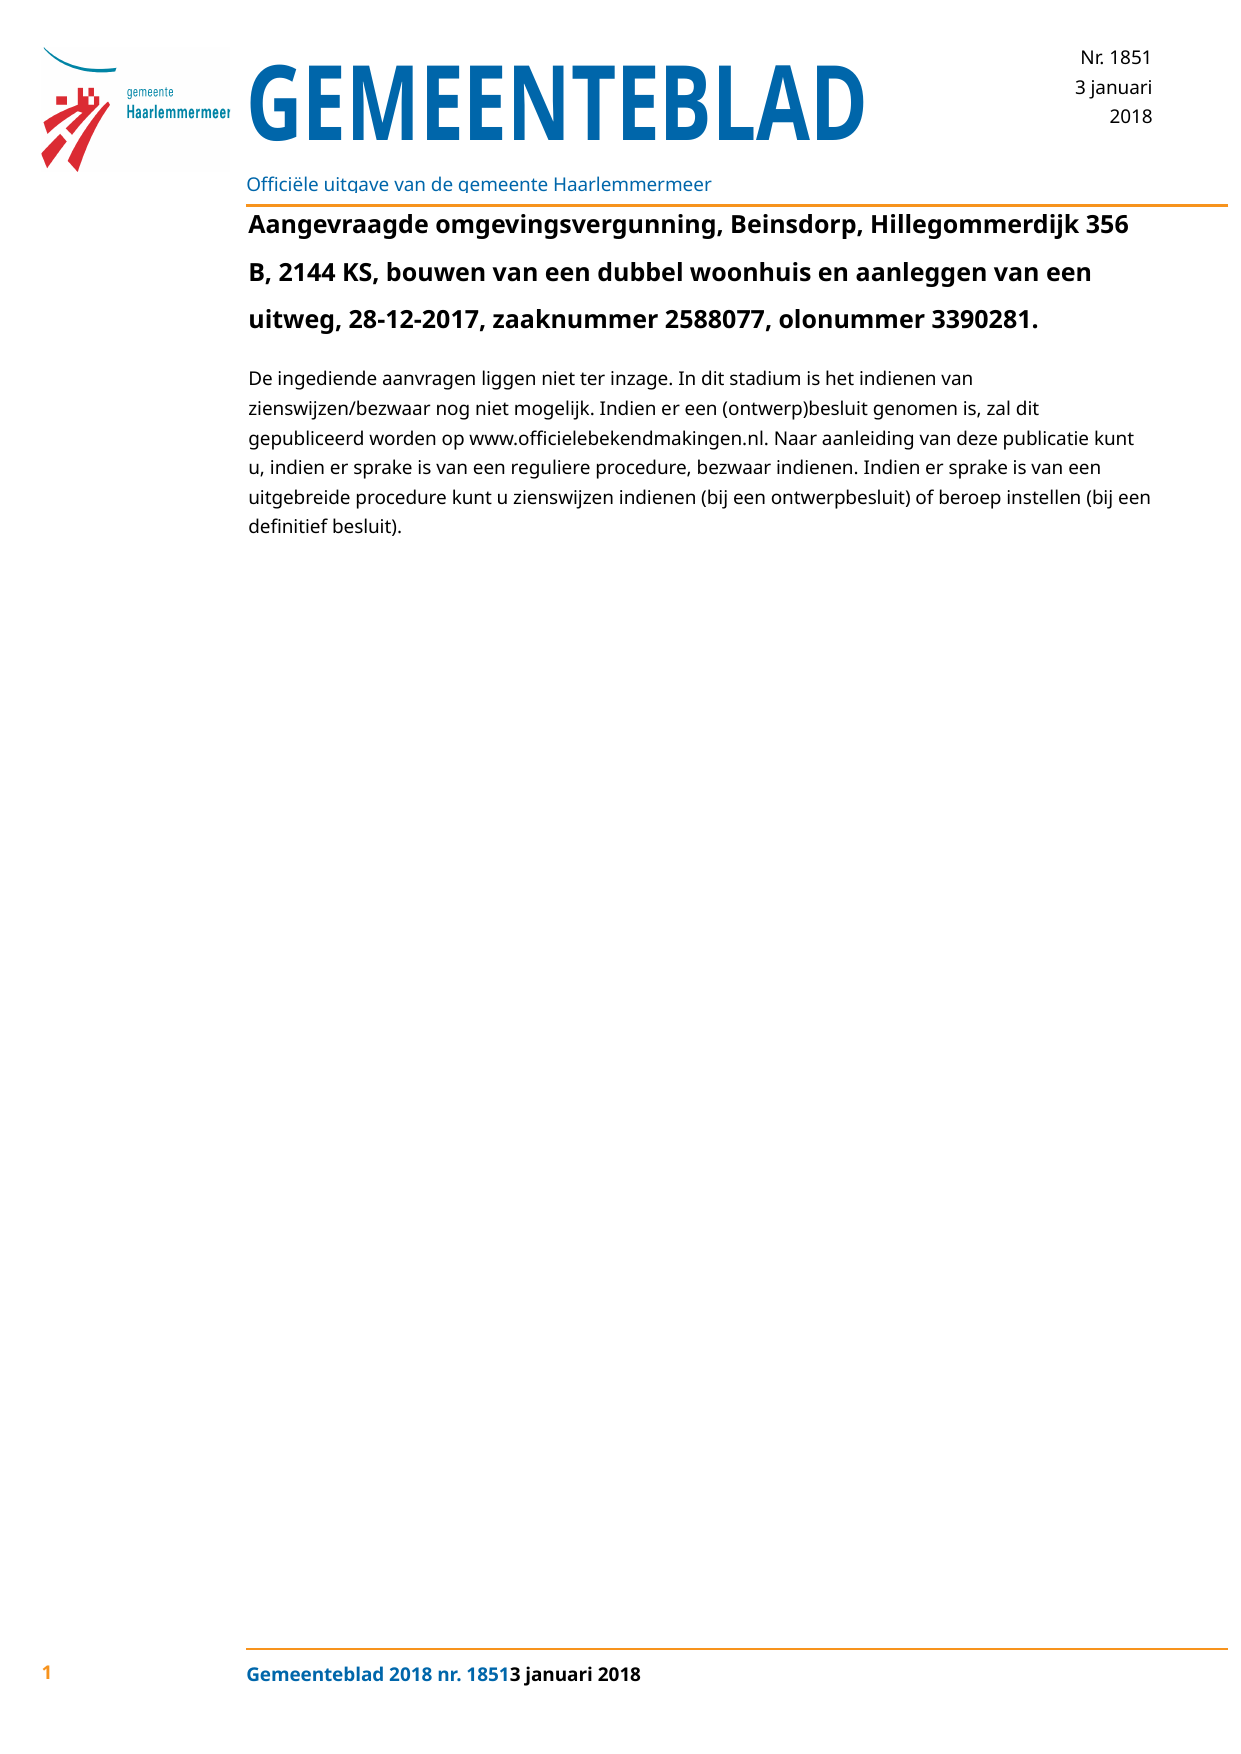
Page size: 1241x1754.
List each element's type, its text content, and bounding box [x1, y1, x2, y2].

text Aangevraagde omgevingsvergunning, Beinsdorp, Hillegommerdijk 356 B, 2144 KS, bouwen van een dubbel woonhuis en aanleggen van een uitweg, 28-12-2017, zaaknummer 2588077, olonummer 3390281. [248, 207, 1152, 336]
picture [41, 47, 231, 172]
text De ingediende aanvragen liggen niet ter inzage. In dit stadium is het indienen van zienswijzen/bezwaar nog niet mogelijk. Indien er een (ontwerp)besluit genomen is, zal dit gepubliceerd worden op www.officielebekendmakingen.nl. Naar aanleiding van deze publicatie kunt u, indien er sprake is van een reguliere procedure, bezwaar indienen. Indien er sprake is van een uitgebreide procedure kunt u zienswijzen indienen (bij een ontwerpbesluit) of beroep instellen (bij een definitief besluit). [248, 366, 1152, 539]
